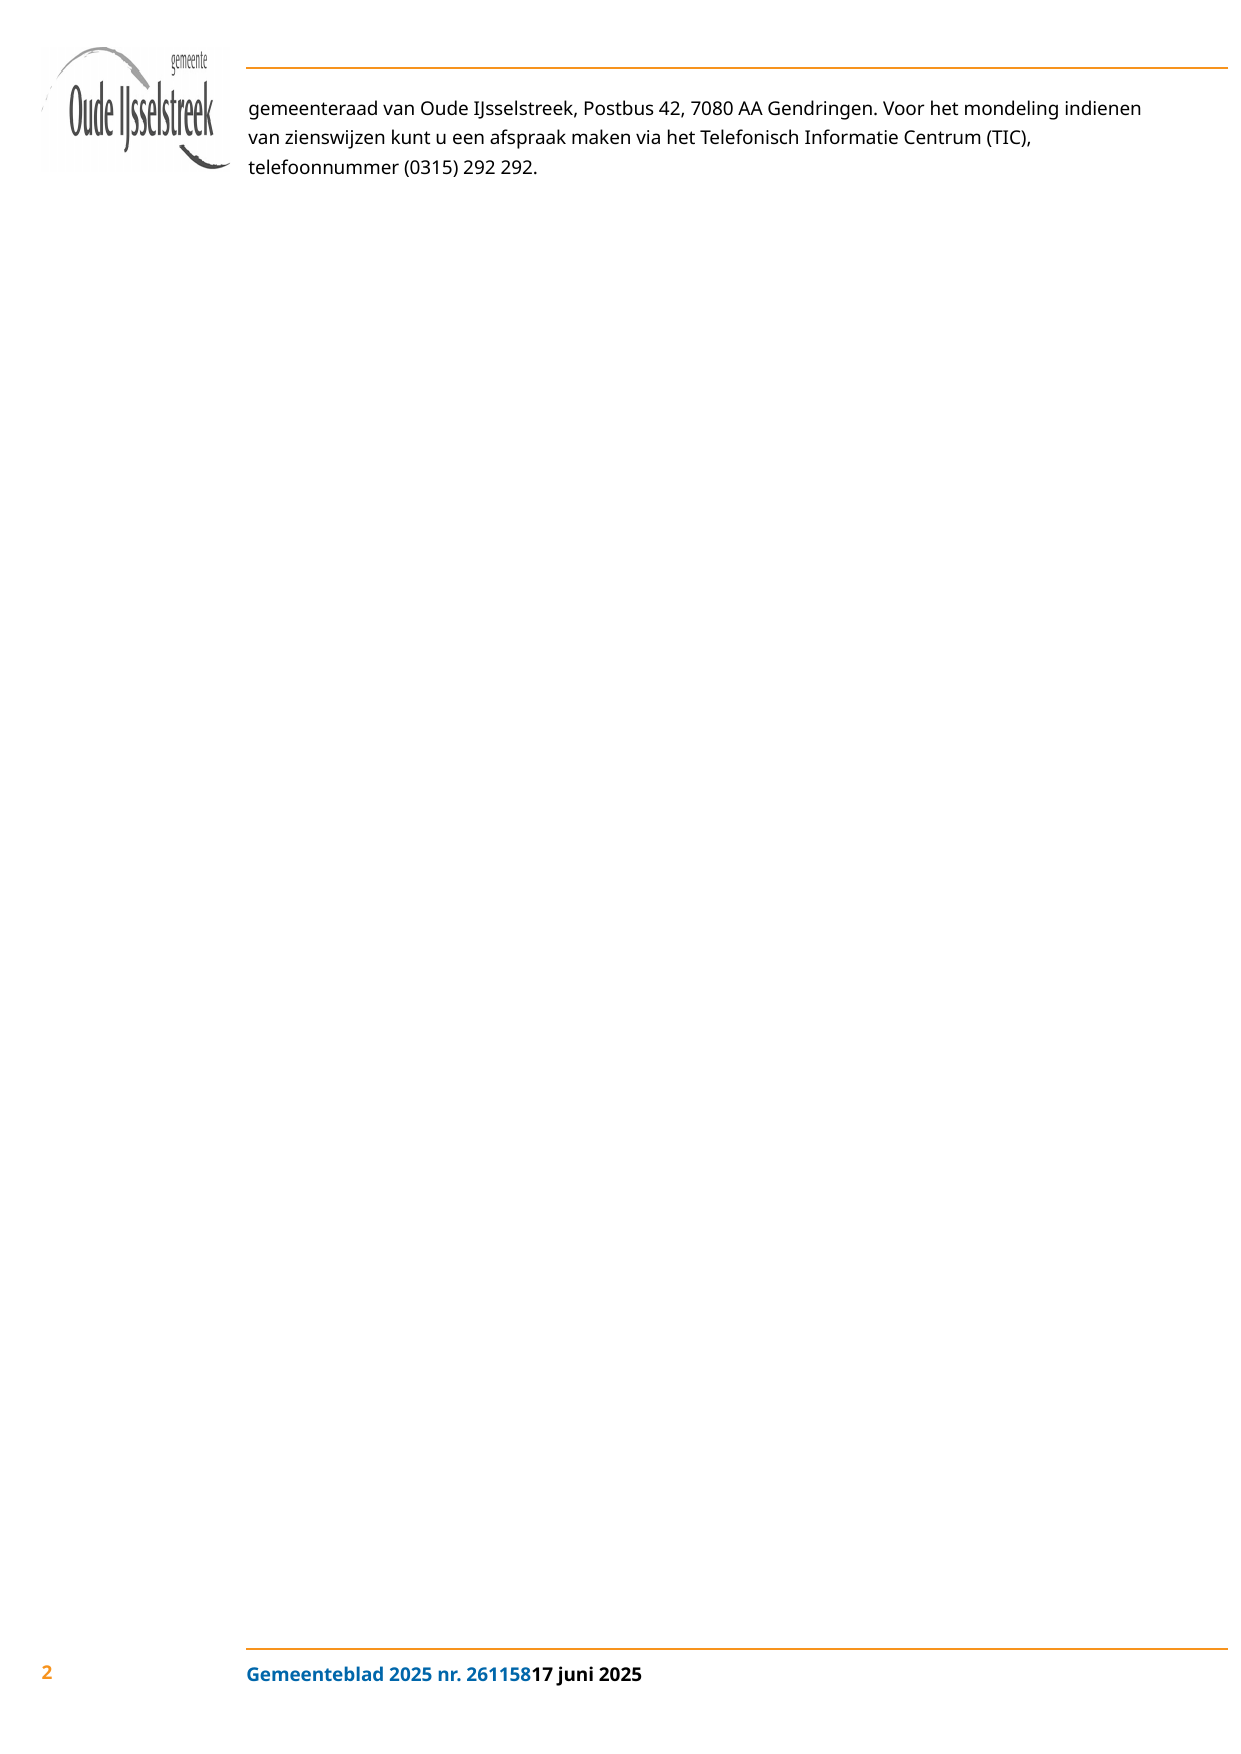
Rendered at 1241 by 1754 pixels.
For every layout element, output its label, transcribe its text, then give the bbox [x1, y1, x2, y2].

picture [41, 47, 231, 172]
text gemeenteraad van Oude IJsselstreek, Postbus 42, 7080 AA Gendringen. Voor het mondeling indienen van zienswijzen kunt u een afspraak maken via het Telefonisch Informatie Centrum (TIC), telefoonnummer (0315) 292 292. [248, 95, 1152, 180]
